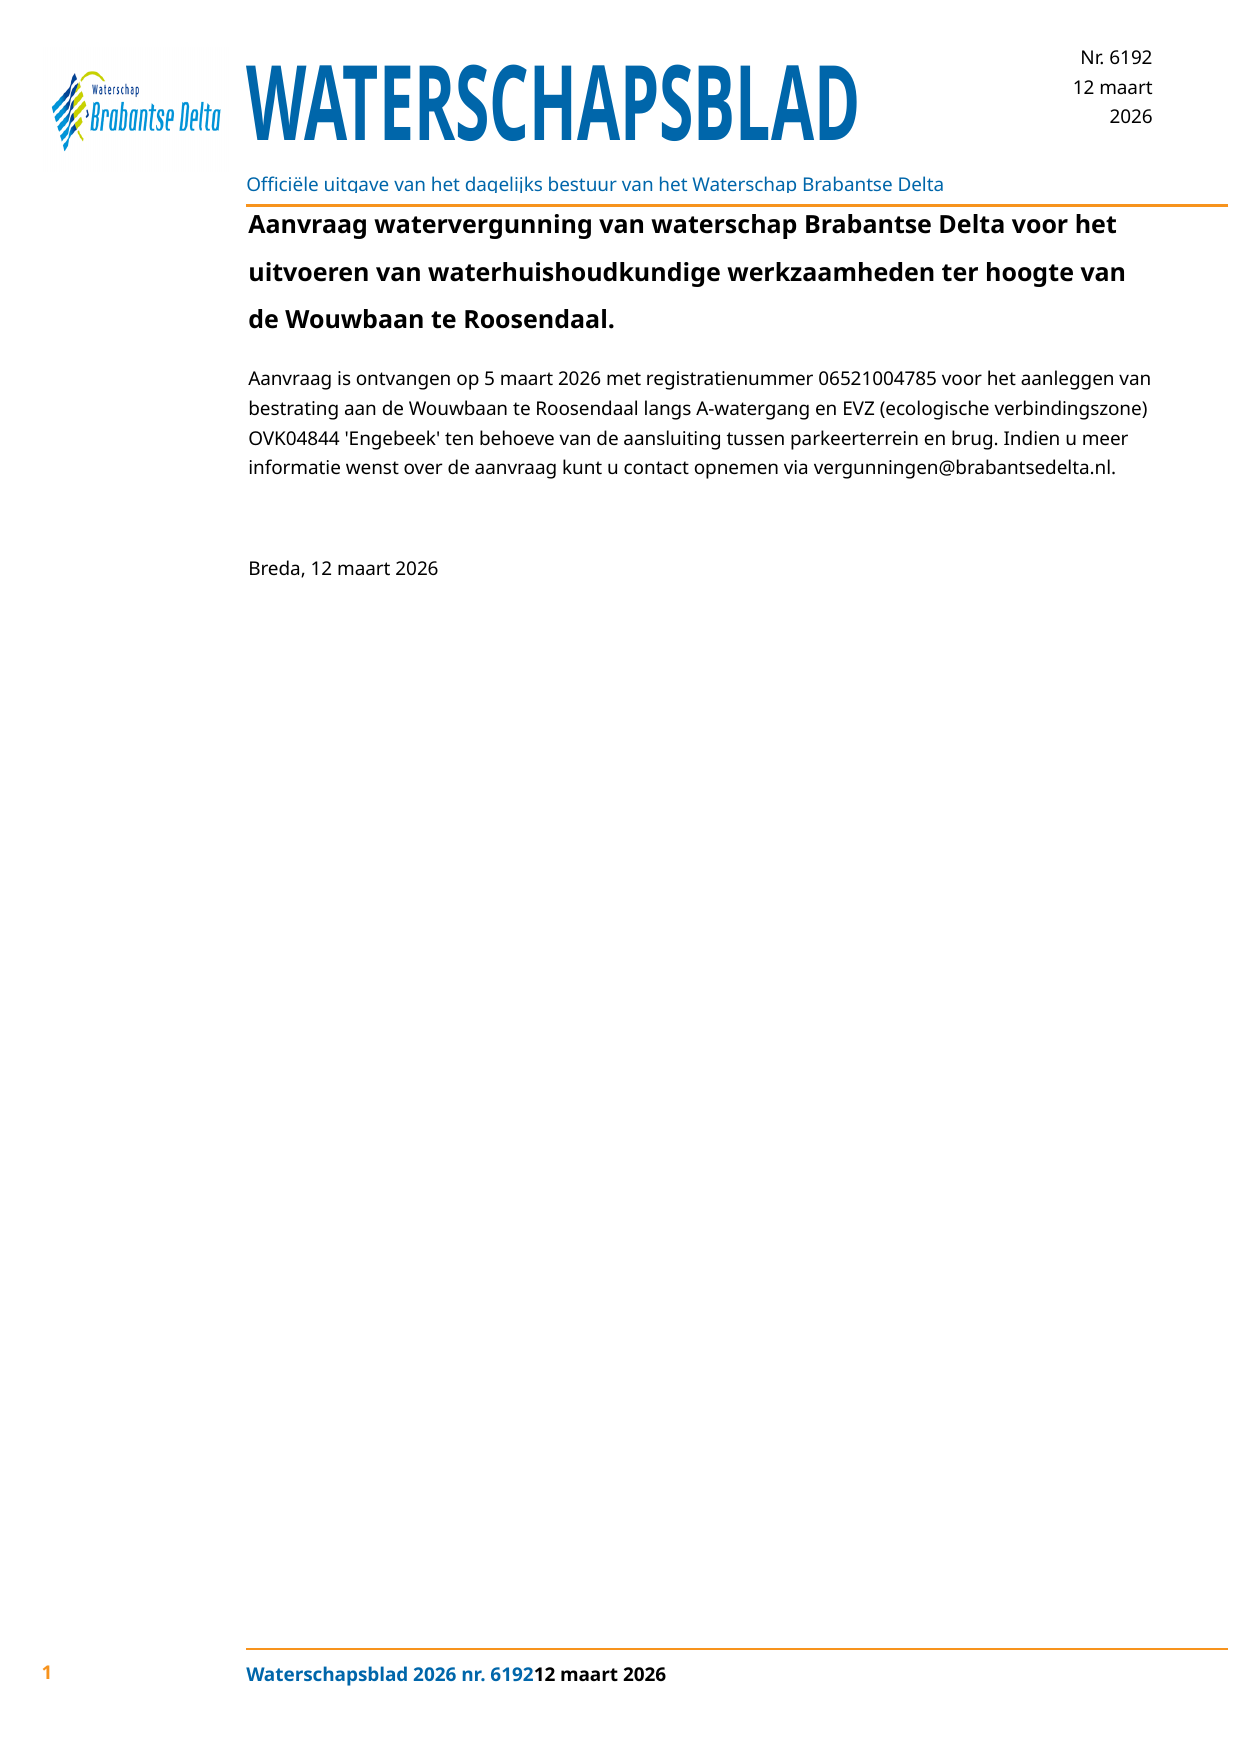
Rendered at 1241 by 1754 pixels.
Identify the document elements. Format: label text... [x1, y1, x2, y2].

text Aanvraag watervergunning van waterschap Brabantse Delta voor het uitvoeren van waterhuishoudkundige werkzaamheden ter hoogte van de Wouwbaan te Roosendaal. [248, 207, 1152, 336]
picture [41, 47, 231, 172]
text Aanvraag is ontvangen op 5 maart 2026 met registratienummer 06521004785 voor het aanleggen van bestrating aan de Wouwbaan te Roosendaal langs A-watergang en EVZ (ecologische verbindingszone) OVK04844 'Engebeek' ten behoeve van de aansluiting tussen parkeerterrein en brug. Indien u meer informatie wenst over de aanvraag kunt u contact opnemen via vergunningen@brabantsedelta.nl. [248, 366, 1152, 480]
text Breda, 12 maart 2026 [248, 555, 1152, 581]
